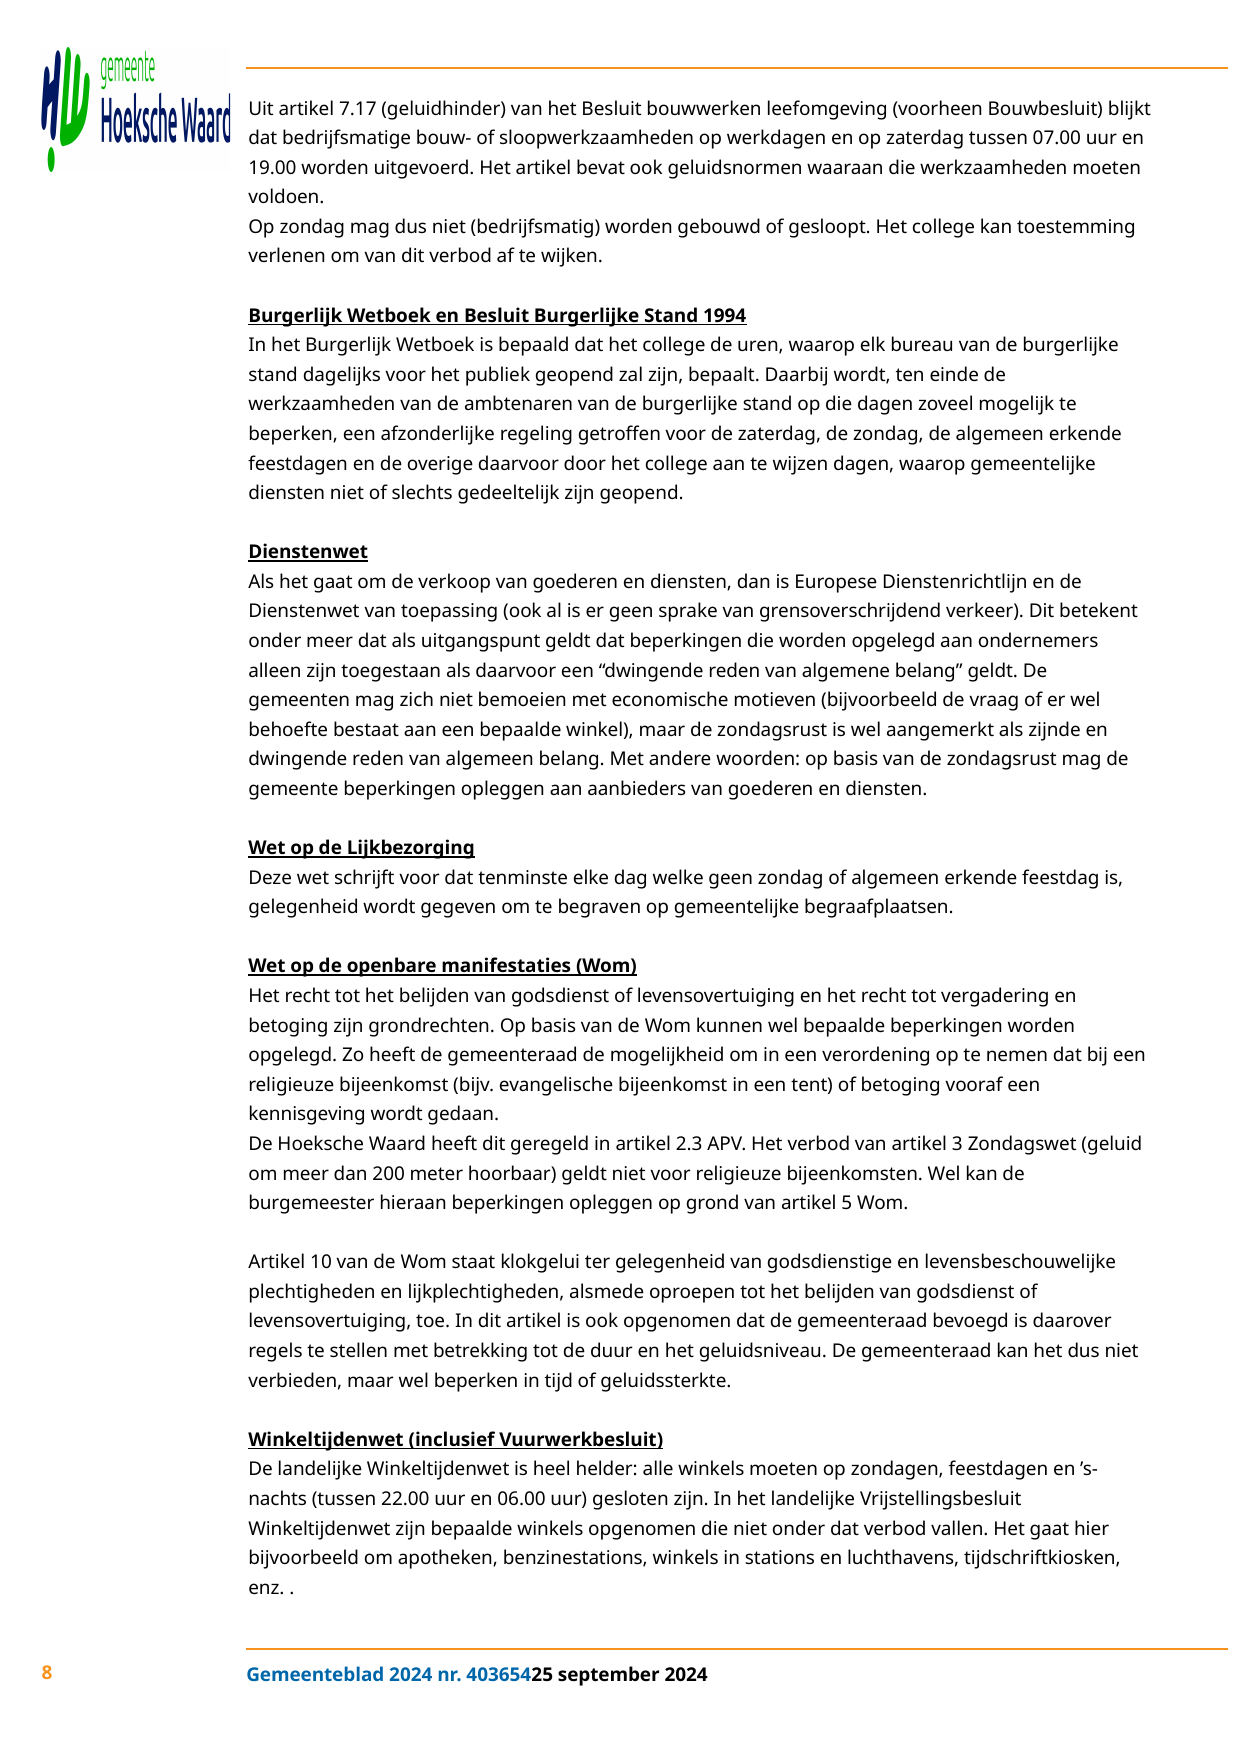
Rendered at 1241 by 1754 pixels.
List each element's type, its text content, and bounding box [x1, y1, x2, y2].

text Dienstenwet [248, 538, 1152, 564]
text Burgerlijk Wetboek en Besluit Burgerlijke Stand 1994 [248, 302, 1152, 328]
text De landelijke Winkeltijdenwet is heel helder: alle winkels moeten op zondagen, feestdagen en ’s- nachts (tussen 22.00 uur en 06.00 uur) gesloten zijn. In het landelijke Vrijstellingsbesluit Winkeltijdenwet zijn bepaalde winkels opgenomen die niet onder dat verbod vallen. Het gaat hier bijvoorbeeld om apotheken, benzinestations, winkels in stations en luchthavens, tijdschriftkiosken, enz. . [248, 1456, 1152, 1600]
text Winkeltijdenwet (inclusief Vuurwerkbesluit) [248, 1426, 1152, 1452]
picture [41, 47, 231, 172]
text Deze wet schrijft voor dat tenminste elke dag welke geen zondag of algemeen erkende feestdag is, gelegenheid wordt gegeven om te begraven op gemeentelijke begraafplaatsen. [248, 864, 1152, 919]
text Wet op de Lijkbezorging [248, 834, 1152, 860]
text Uit artikel 7.17 (geluidhinder) van het Besluit bouwwerken leefomgeving (voorheen Bouwbesluit) blijkt dat bedrijfsmatige bouw- of sloopwerkzaamheden op werkdagen en op zaterdag tussen 07.00 uur en 19.00 worden uitgevoerd. Het artikel bevat ook geluidsnormen waaraan die werkzaamheden moeten voldoen. [248, 95, 1152, 209]
text Als het gaat om de verkoop van goederen en diensten, dan is Europese Dienstenrichtlijn en de Dienstenwet van toepassing (ook al is er geen sprake van grensoverschrijdend verkeer). Dit betekent onder meer dat als uitgangspunt geldt dat beperkingen die worden opgelegd aan ondernemers alleen zijn toegestaan als daarvoor een “dwingende reden van algemene belang” geldt. De gemeenten mag zich niet bemoeien met economische motieven (bijvoorbeeld de vraag of er wel behoefte bestaat aan een bepaalde winkel), maar de zondagsrust is wel aangemerkt als zijnde en dwingende reden van algemeen belang. Met andere woorden: op basis van de zondagsrust mag de gemeente beperkingen opleggen aan aanbieders van goederen en diensten. [248, 568, 1152, 801]
text In het Burgerlijk Wetboek is bepaald dat het college de uren, waarop elk bureau van de burgerlijke stand dagelijks voor het publiek geopend zal zijn, bepaalt. Daarbij wordt, ten einde de werkzaamheden van de ambtenaren van de burgerlijke stand op die dagen zoveel mogelijk te beperken, een afzonderlijke regeling getroffen voor de zaterdag, de zondag, de algemeen erkende feestdagen en de overige daarvoor door het college aan te wijzen dagen, waarop gemeentelijke diensten niet of slechts gedeeltelijk zijn geopend. [248, 331, 1152, 505]
text De Hoeksche Waard heeft dit geregeld in artikel 2.3 APV. Het verbod van artikel 3 Zondagswet (geluid om meer dan 200 meter hoorbaar) geldt niet voor religieuze bijeenkomsten. Wel kan de burgemeester hieraan beperkingen opleggen op grond van artikel 5 Wom. [248, 1130, 1152, 1215]
text Het recht tot het belijden van godsdienst of levensovertuiging en het recht tot vergadering en betoging zijn grondrechten. Op basis van de Wom kunnen wel bepaalde beperkingen worden opgelegd. Zo heeft de gemeenteraad de mogelijkheid om in een verordening op te nemen dat bij een religieuze bijeenkomst (bijv. evangelische bijeenkomst in een tent) of betoging vooraf een kennisgeving wordt gedaan. [248, 982, 1152, 1126]
text Wet op de openbare manifestaties (Wom) [248, 953, 1152, 978]
text Op zondag mag dus niet (bedrijfsmatig) worden gebouwd of gesloopt. Het college kan toestemming verlenen om van dit verbod af te wijken. [248, 213, 1152, 268]
text Artikel 10 van de Wom staat klokgelui ter gelegenheid van godsdienstige en levensbeschouwelijke plechtigheden en lijkplechtigheden, alsmede oproepen tot het belijden van godsdienst of levensovertuiging, toe. In dit artikel is ook opgenomen dat de gemeenteraad bevoegd is daarover regels te stellen met betrekking tot de duur en het geluidsniveau. De gemeenteraad kan het dus niet verbieden, maar wel beperken in tijd of geluidssterkte. [248, 1248, 1152, 1393]
